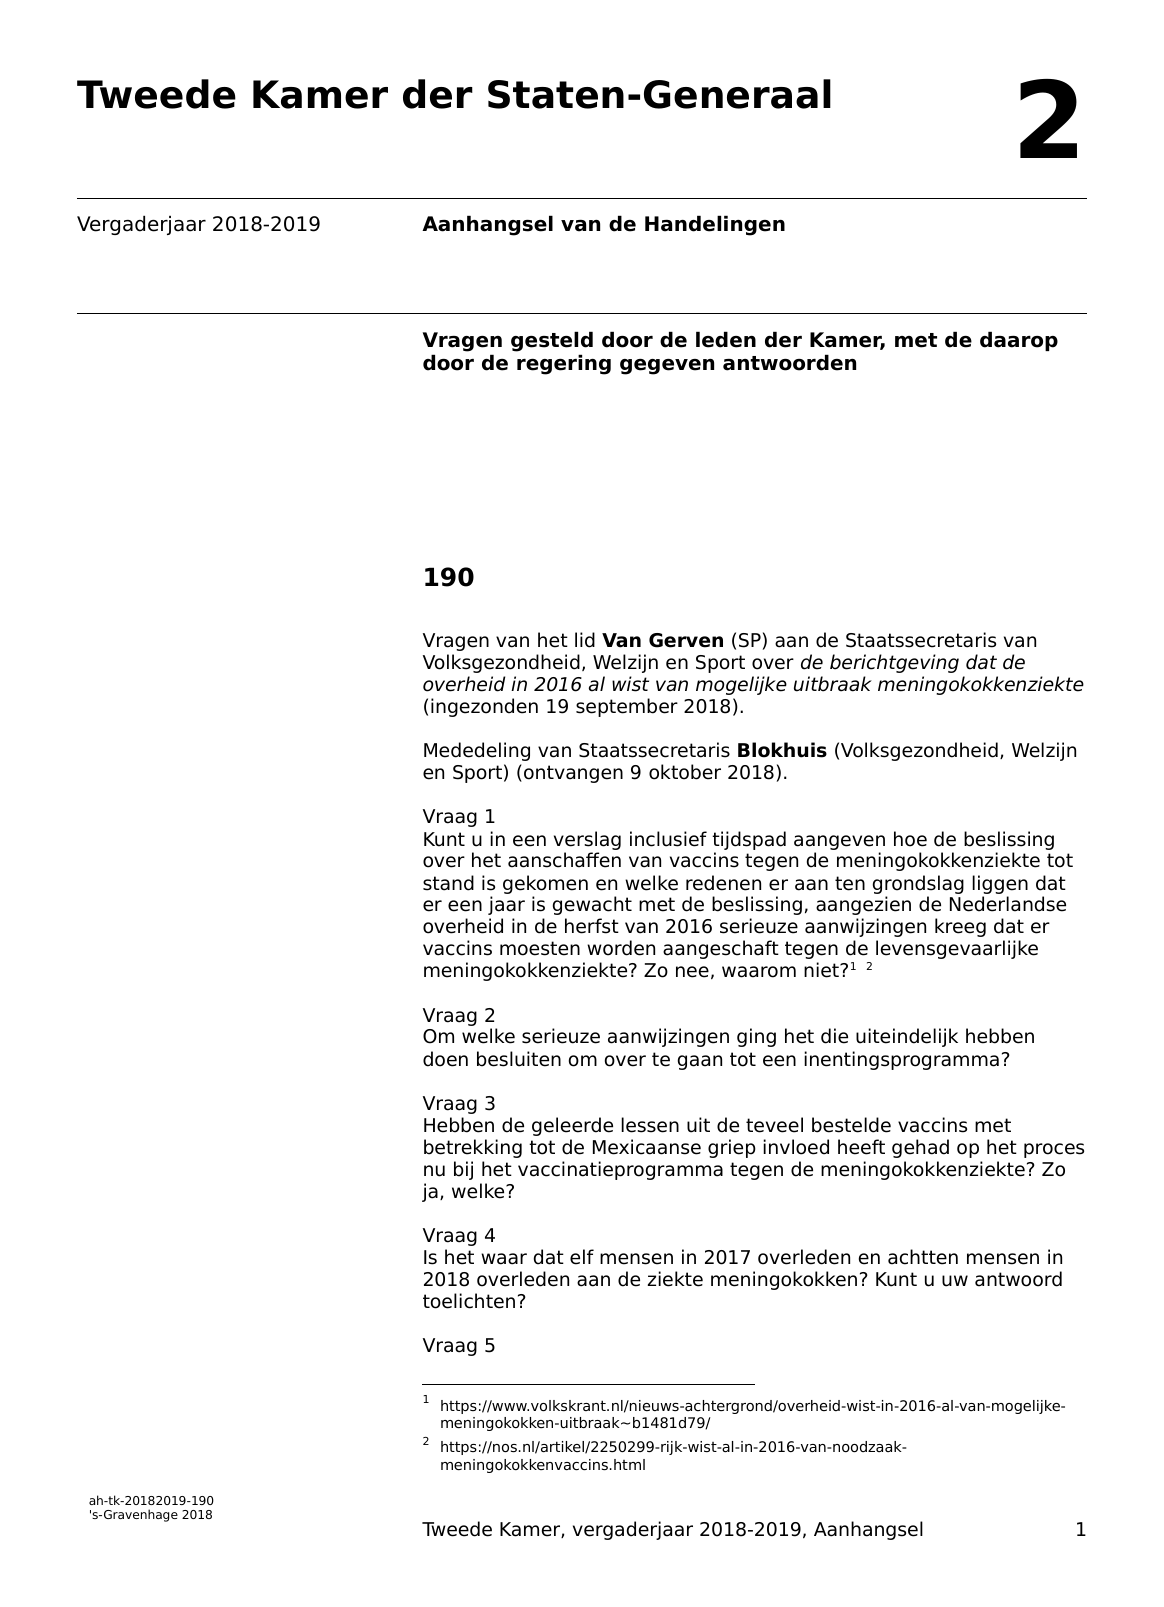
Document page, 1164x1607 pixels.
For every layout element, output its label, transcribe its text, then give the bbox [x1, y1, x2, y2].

text Vraag 5 [422, 1335, 1087, 1357]
text Vraag 4 [422, 1225, 1087, 1247]
text Vragen van het lid Van Gerven (SP) aan de Staatssecretaris van Volksgezondheid, Welzijn en Sport over de berichtgeving dat de overheid in 2016 al wist van mogelijke uitbraak meningokokkenziekte (ingezonden 19 september 2018). [422, 630, 1087, 718]
text Is het waar dat elf mensen in 2017 overleden en achtten mensen in 2018 overleden aan de ziekte meningokokken? Kunt u uw antwoord toelichten? [422, 1247, 1087, 1313]
text Vraag 3 [422, 1093, 1087, 1114]
text Vraag 2 [422, 1004, 1087, 1026]
table_cell Aanhangsel van de Handelingen [422, 199, 1087, 313]
text Vraag 1 [422, 806, 1087, 828]
text Hebben de geleerde lessen uit de teveel bestelde vaccins met betrekking tot de Mexicaanse griep invloed heeft gehad op het proces nu bij het vaccinatieprogramma tegen de meningokokkenziekte? Zo ja, welke? [422, 1114, 1087, 1202]
text https://nos.nl/artikel/2250299-rijk-wist-al-in-2016-van-noodzaak-meningokokkenvaccins.html [422, 1435, 1087, 1474]
text ah-tk-20182019-190 [88, 1494, 323, 1508]
text https://www.volkskrant.nl/nieuws-achtergrond/overheid-wist-in-2016-al-van-mogelijke-meningokokken-uitbraak~b1481d79/ [422, 1393, 1087, 1432]
table_cell Vragen gesteld door de leden der Kamer, met de daarop door de regering gegeven antwoorden [422, 314, 1087, 375]
table_header Tweede Kamer der Staten-Generaal [77, 59, 886, 198]
text 190 [422, 563, 1087, 592]
text Kunt u in een verslag inclusief tijdspad aangeven hoe de beslissing over het aanschaffen van vaccins tegen de meningokokkenziekte tot stand is gekomen en welke redenen er aan ten grondslag liggen dat er een jaar is gewacht met de beslissing, aangezien de Nederlandse overheid in de herfst van 2016 serieuze aanwijzingen kreeg dat er vaccins moesten worden aangeschaft tegen de levensgevaarlijke meningokokkenziekte? Zo nee, waarom niet? [422, 828, 1087, 982]
text Om welke serieuze aanwijzingen ging het die uiteindelijk hebben doen besluiten om over te gaan tot een inentingsprogramma? [422, 1026, 1087, 1070]
table_cell Vergaderjaar 2018-2019 [77, 199, 422, 313]
text Mededeling van Staatssecretaris Blokhuis (Volksgezondheid, Welzijn en Sport) (ontvangen 9 oktober 2018). [422, 740, 1087, 784]
text 's-Gravenhage 2018 [88, 1508, 323, 1522]
table_cell [77, 314, 422, 375]
table_header 2 [886, 59, 1087, 198]
